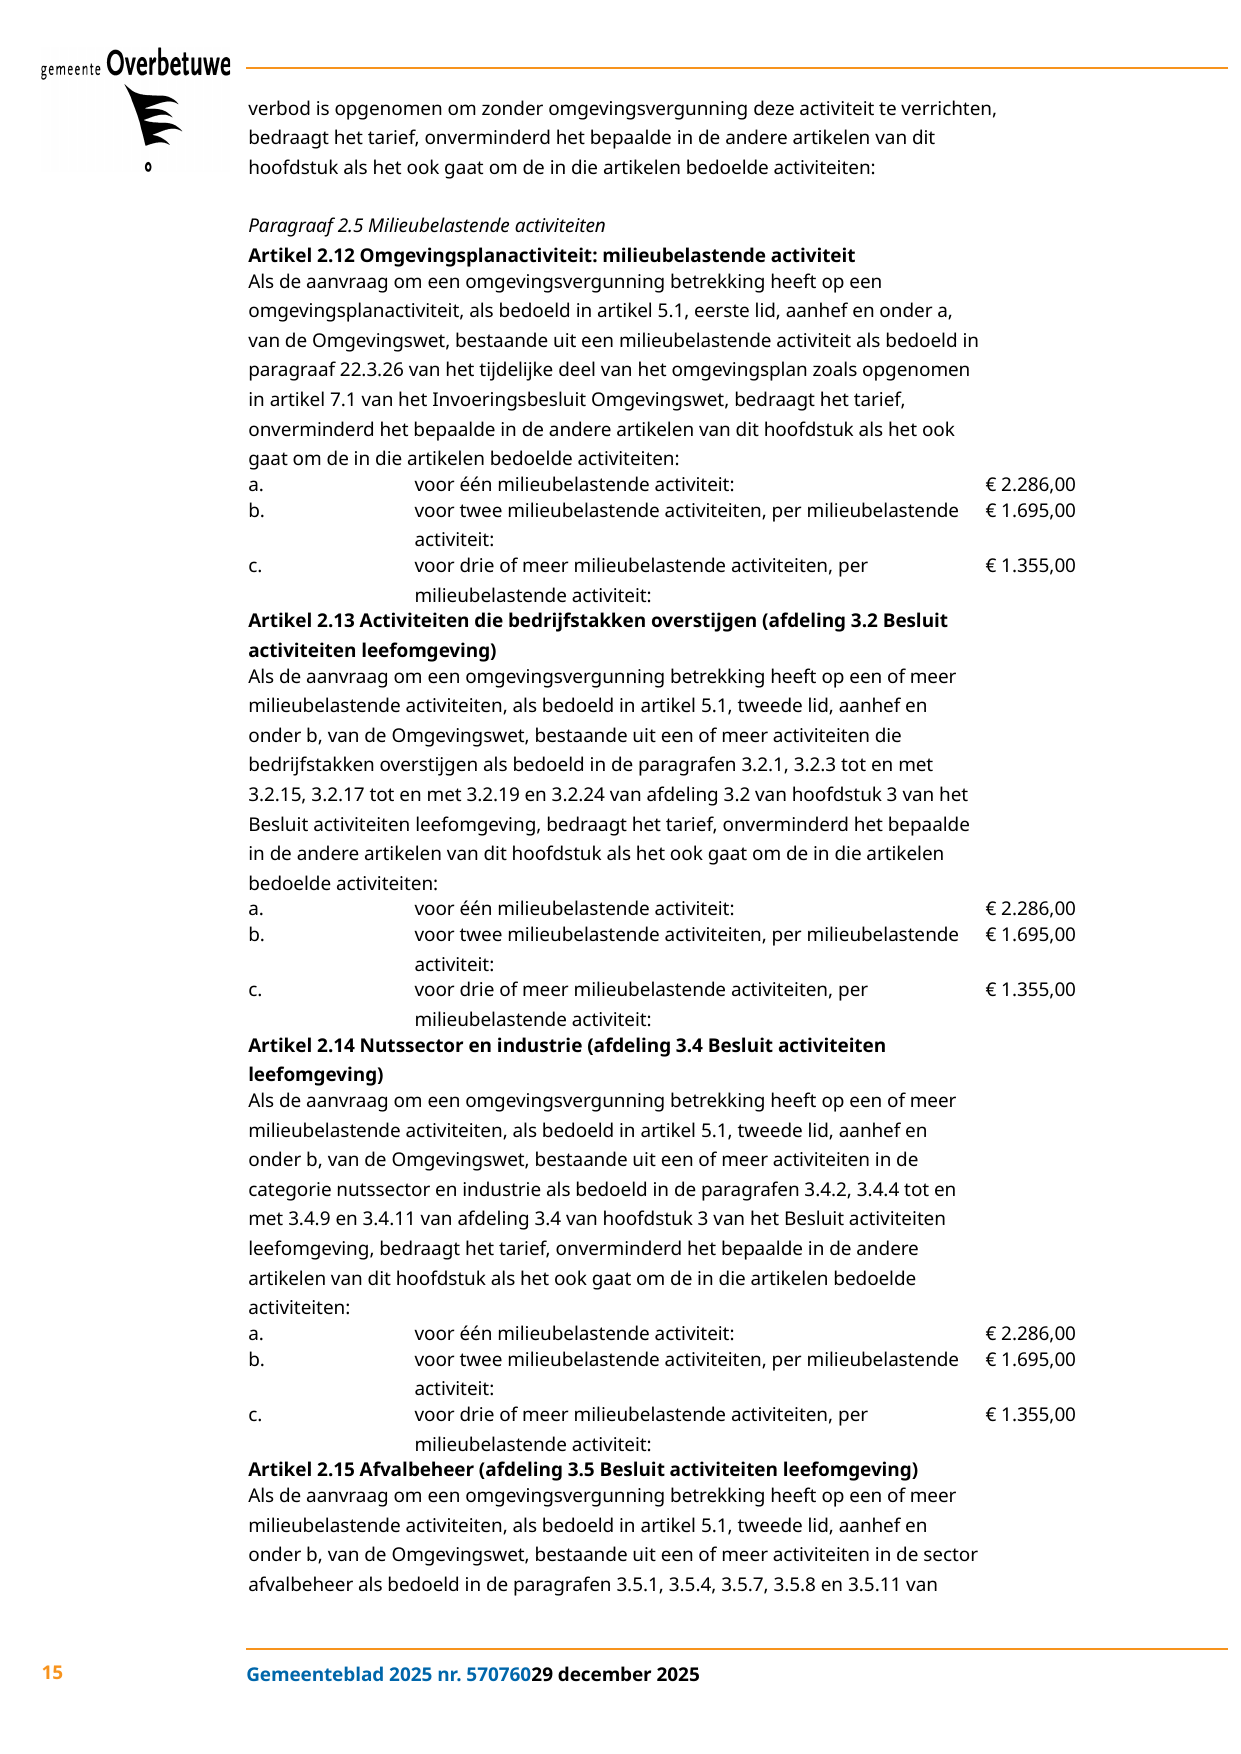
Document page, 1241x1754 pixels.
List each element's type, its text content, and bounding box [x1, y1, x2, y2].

table_cell Als de aanvraag om een omgevingsvergunning betrekking heeft op een of meer milieubelastende activiteiten, als bedoeld in artikel 5.1, tweede lid, aanhef en onder b, van de Omgevingswet, bestaande uit een of meer activiteiten in de sector afvalbeheer als bedoeld in de paragrafen 3.5.1, 3.5.4, 3.5.7, 3.5.8 en 3.5.11 van [248, 1482, 985, 1597]
table_cell b. [248, 921, 414, 977]
table_header [985, 242, 1152, 268]
table_cell [1026, 95, 1152, 180]
table_cell a. [248, 1320, 414, 1346]
table_cell verbod is opgenomen om zonder omgevingsvergunning deze activiteit te verrichten, bedraagt het tarief, onverminderd het bepaalde in de andere artikelen van dit hoofdstuk als het ook gaat om de in die artikelen bedoelde activiteiten: [248, 95, 1026, 180]
table_cell [985, 268, 1152, 471]
table_cell [985, 1087, 1152, 1320]
table_cell [985, 1482, 1152, 1597]
table_cell [985, 1032, 1152, 1087]
table_cell € 2.286,00 [985, 1320, 1152, 1346]
text Paragraaf 2.5 Milieubelastende activiteiten [248, 212, 1152, 238]
table_cell voor één milieubelastende activiteit: [414, 1320, 985, 1346]
table_cell Artikel 2.15 Afvalbeheer (afdeling 3.5 Besluit activiteiten leefomgeving) [248, 1456, 985, 1482]
table_cell voor twee milieubelastende activiteiten, per milieubelastende activiteit: [414, 497, 985, 552]
table_cell c. [248, 977, 414, 1032]
table_cell Als de aanvraag om een omgevingsvergunning betrekking heeft op een of meer milieubelastende activiteiten, als bedoeld in artikel 5.1, tweede lid, aanhef en onder b, van de Omgevingswet, bestaande uit een of meer activiteiten in de categorie nutssector en industrie als bedoeld in de paragrafen 3.4.2, 3.4.4 tot en met 3.4.9 en 3.4.11 van afdeling 3.4 van hoofdstuk 3 van het Besluit activiteiten leefomgeving, bedraagt het tarief, onverminderd het bepaalde in de andere artikelen van dit hoofdstuk als het ook gaat om de in die artikelen bedoelde activiteiten: [248, 1087, 985, 1320]
table_cell € 1.355,00 [985, 1401, 1152, 1456]
table_cell voor drie of meer milieubelastende activiteiten, per milieubelastende activiteit: [414, 977, 985, 1032]
table_header Artikel 2.12 Omgevingsplanactiviteit: milieubelastende activiteit [248, 242, 985, 268]
table_cell Als de aanvraag om een omgevingsvergunning betrekking heeft op een omgevingsplanactiviteit, als bedoeld in artikel 5.1, eerste lid, aanhef en onder a, van de Omgevingswet, bestaande uit een milieubelastende activiteit als bedoeld in paragraaf 22.3.26 van het tijdelijke deel van het omgevingsplan zoals opgenomen in artikel 7.1 van het Invoeringsbesluit Omgevingswet, bedraagt het tarief, onverminderd het bepaalde in de andere artikelen van dit hoofdstuk als het ook gaat om de in die artikelen bedoelde activiteiten: [248, 268, 985, 471]
table_cell a. [248, 896, 414, 921]
table_cell voor twee milieubelastende activiteiten, per milieubelastende activiteit: [414, 921, 985, 977]
table_cell € 1.355,00 [985, 977, 1152, 1032]
table_cell voor twee milieubelastende activiteiten, per milieubelastende activiteit: [414, 1346, 985, 1401]
table_cell Artikel 2.13 Activiteiten die bedrijfstakken overstijgen (afdeling 3.2 Besluit activiteiten leefomgeving) [248, 608, 985, 663]
table_cell € 1.695,00 [985, 497, 1152, 552]
table_cell € 1.355,00 [985, 552, 1152, 607]
table_cell voor één milieubelastende activiteit: [414, 471, 985, 497]
table_cell [985, 663, 1152, 896]
table_cell € 2.286,00 [985, 896, 1152, 921]
table_cell € 1.695,00 [985, 1346, 1152, 1401]
table_cell b. [248, 1346, 414, 1401]
table_cell voor drie of meer milieubelastende activiteiten, per milieubelastende activiteit: [414, 1401, 985, 1456]
table_cell voor drie of meer milieubelastende activiteiten, per milieubelastende activiteit: [414, 552, 985, 607]
table_cell [985, 1456, 1152, 1482]
table_cell c. [248, 552, 414, 607]
table_cell Artikel 2.14 Nutssector en industrie (afdeling 3.4 Besluit activiteiten leefomgeving) [248, 1032, 985, 1087]
table_cell Als de aanvraag om een omgevingsvergunning betrekking heeft op een of meer milieubelastende activiteiten, als bedoeld in artikel 5.1, tweede lid, aanhef en onder b, van de Omgevingswet, bestaande uit een of meer activiteiten die bedrijfstakken overstijgen als bedoeld in de paragrafen 3.2.1, 3.2.3 tot en met 3.2.15, 3.2.17 tot en met 3.2.19 en 3.2.24 van afdeling 3.2 van hoofdstuk 3 van het Besluit activiteiten leefomgeving, bedraagt het tarief, onverminderd het bepaalde in de andere artikelen van dit hoofdstuk als het ook gaat om de in die artikelen bedoelde activiteiten: [248, 663, 985, 896]
table_cell [985, 608, 1152, 663]
table_cell € 1.695,00 [985, 921, 1152, 977]
table_cell a. [248, 471, 414, 497]
table_cell b. [248, 497, 414, 552]
picture [41, 47, 231, 172]
table_cell c. [248, 1401, 414, 1456]
table_cell voor één milieubelastende activiteit: [414, 896, 985, 921]
table_cell € 2.286,00 [985, 471, 1152, 497]
